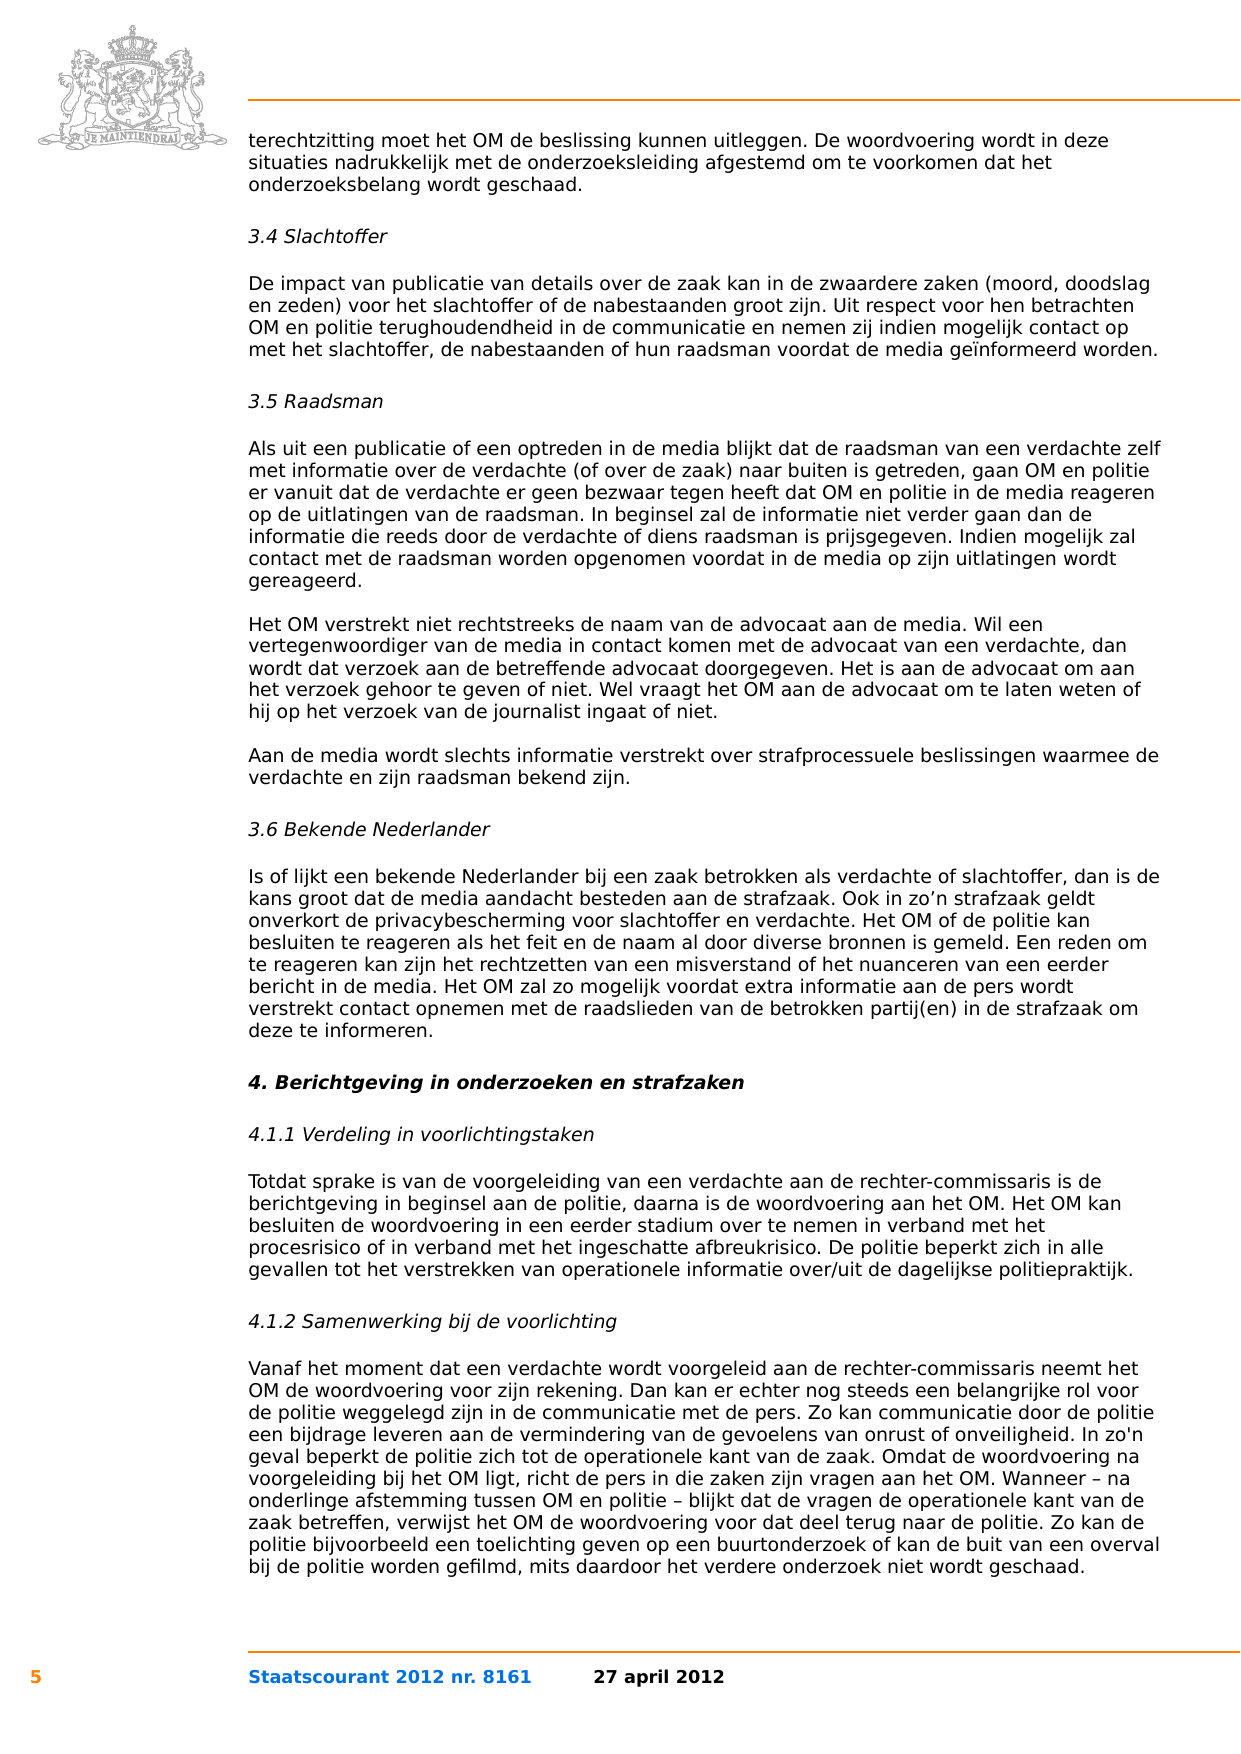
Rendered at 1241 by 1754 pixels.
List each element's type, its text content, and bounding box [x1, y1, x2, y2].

subtitle 3.5 Raadsman [248, 391, 1163, 413]
subtitle 4.1.1 Verdeling in voorlichtingstaken [248, 1124, 1163, 1146]
text Is of lijkt een bekende Nederlander bij een zaak betrokken als verdachte of slachtoffer, dan is de kans groot dat de media aandacht besteden aan de strafzaak. Ook in zo’n strafzaak geldt onverkort de privacybescherming voor slachtoffer en verdachte. Het OM of de politie kan besluiten te reageren als het feit en de naam al door diverse bronnen is gemeld. Een reden om te reageren kan zijn het rechtzetten van een misverstand of het nuanceren van een eerder bericht in de media. Het OM zal zo mogelijk voordat extra informatie aan de pers wordt verstrekt contact opnemen met de raadslieden van de betrokken partij(en) in de strafzaak om deze te informeren. [248, 866, 1163, 1042]
subtitle 4.1.2 Samenwerking bij de voorlichting [248, 1311, 1163, 1333]
text Aan de media wordt slechts informatie verstrekt over strafprocessuele beslissingen waarmee de verdachte en zijn raadsman bekend zijn. [248, 745, 1163, 789]
text De impact van publicatie van details over de zaak kan in de zwaardere zaken (moord, doodslag en zeden) voor het slachtoffer of de nabestaanden groot zijn. Uit respect voor hen betrachten OM en politie terughoudendheid in de communicatie en nemen zij indien mogelijk contact op met het slachtoffer, de nabestaanden of hun raadsman voordat de media geïnformeerd worden. [248, 273, 1163, 361]
text terechtzitting moet het OM de beslissing kunnen uitleggen. De woordvoering wordt in deze situaties nadrukkelijk met de onderzoeksleiding afgestemd om te voorkomen dat het onderzoeksbelang wordt geschaad. [248, 130, 1163, 196]
subtitle 4. Berichtgeving in onderzoeken en strafzaken [248, 1072, 1163, 1094]
text Als uit een publicatie of een optreden in de media blijkt dat de raadsman van een verdachte zelf met informatie over de verdachte (of over de zaak) naar buiten is getreden, gaan OM en politie er vanuit dat de verdachte er geen bezwaar tegen heeft dat OM en politie in de media reageren op de uitlatingen van de raadsman. In beginsel zal de informatie niet verder gaan dan de informatie die reeds door de verdachte of diens raadsman is prijsgegeven. Indien mogelijk zal contact met de raadsman worden opgenomen voordat in de media op zijn uitlatingen wordt gereageerd. [248, 438, 1163, 592]
text Het OM verstrekt niet rechtstreeks de naam van de advocaat aan de media. Wil een vertegenwoordiger van de media in contact komen met de advocaat van een verdachte, dan wordt dat verzoek aan de betreffende advocaat doorgegeven. Het is aan de advocaat om aan het verzoek gehoor te geven of niet. Wel vraagt het OM aan de advocaat om te laten weten of hij op het verzoek van de journalist ingaat of niet. [248, 613, 1163, 723]
picture [38, 25, 227, 150]
text Vanaf het moment dat een verdachte wordt voorgeleid aan de rechter-commissaris neemt het OM de woordvoering voor zijn rekening. Dan kan er echter nog steeds een belangrijke rol voor de politie weggelegd zijn in de communicatie met de pers. Zo kan communicatie door de politie een bijdrage leveren aan de vermindering van de gevoelens van onrust of onveiligheid. In zo'n geval beperkt de politie zich tot de operationele kant van de zaak. Omdat de woordvoering na voorgeleiding bij het OM ligt, richt de pers in die zaken zijn vragen aan het OM. Wanneer – na onderlinge afstemming tussen OM en politie – blijkt dat de vragen de operationele kant van de zaak betreffen, verwijst het OM de woordvoering voor dat deel terug naar de politie. Zo kan de politie bijvoorbeeld een toelichting geven op een buurtonderzoek of kan de buit van een overval bij de politie worden gefilmd, mits daardoor het verdere onderzoek niet wordt geschaad. [248, 1358, 1163, 1578]
text Totdat sprake is van de voorgeleiding van een verdachte aan de rechter-commissaris is de berichtgeving in beginsel aan de politie, daarna is de woordvoering aan het OM. Het OM kan besluiten de woordvoering in een eerder stadium over te nemen in verband met het procesrisico of in verband met het ingeschatte afbreukrisico. De politie beperkt zich in alle gevallen tot het verstrekken van operationele informatie over/uit de dagelijkse politiepraktijk. [248, 1171, 1163, 1281]
subtitle 3.6 Bekende Nederlander [248, 819, 1163, 841]
subtitle 3.4 Slachtoffer [248, 226, 1163, 248]
